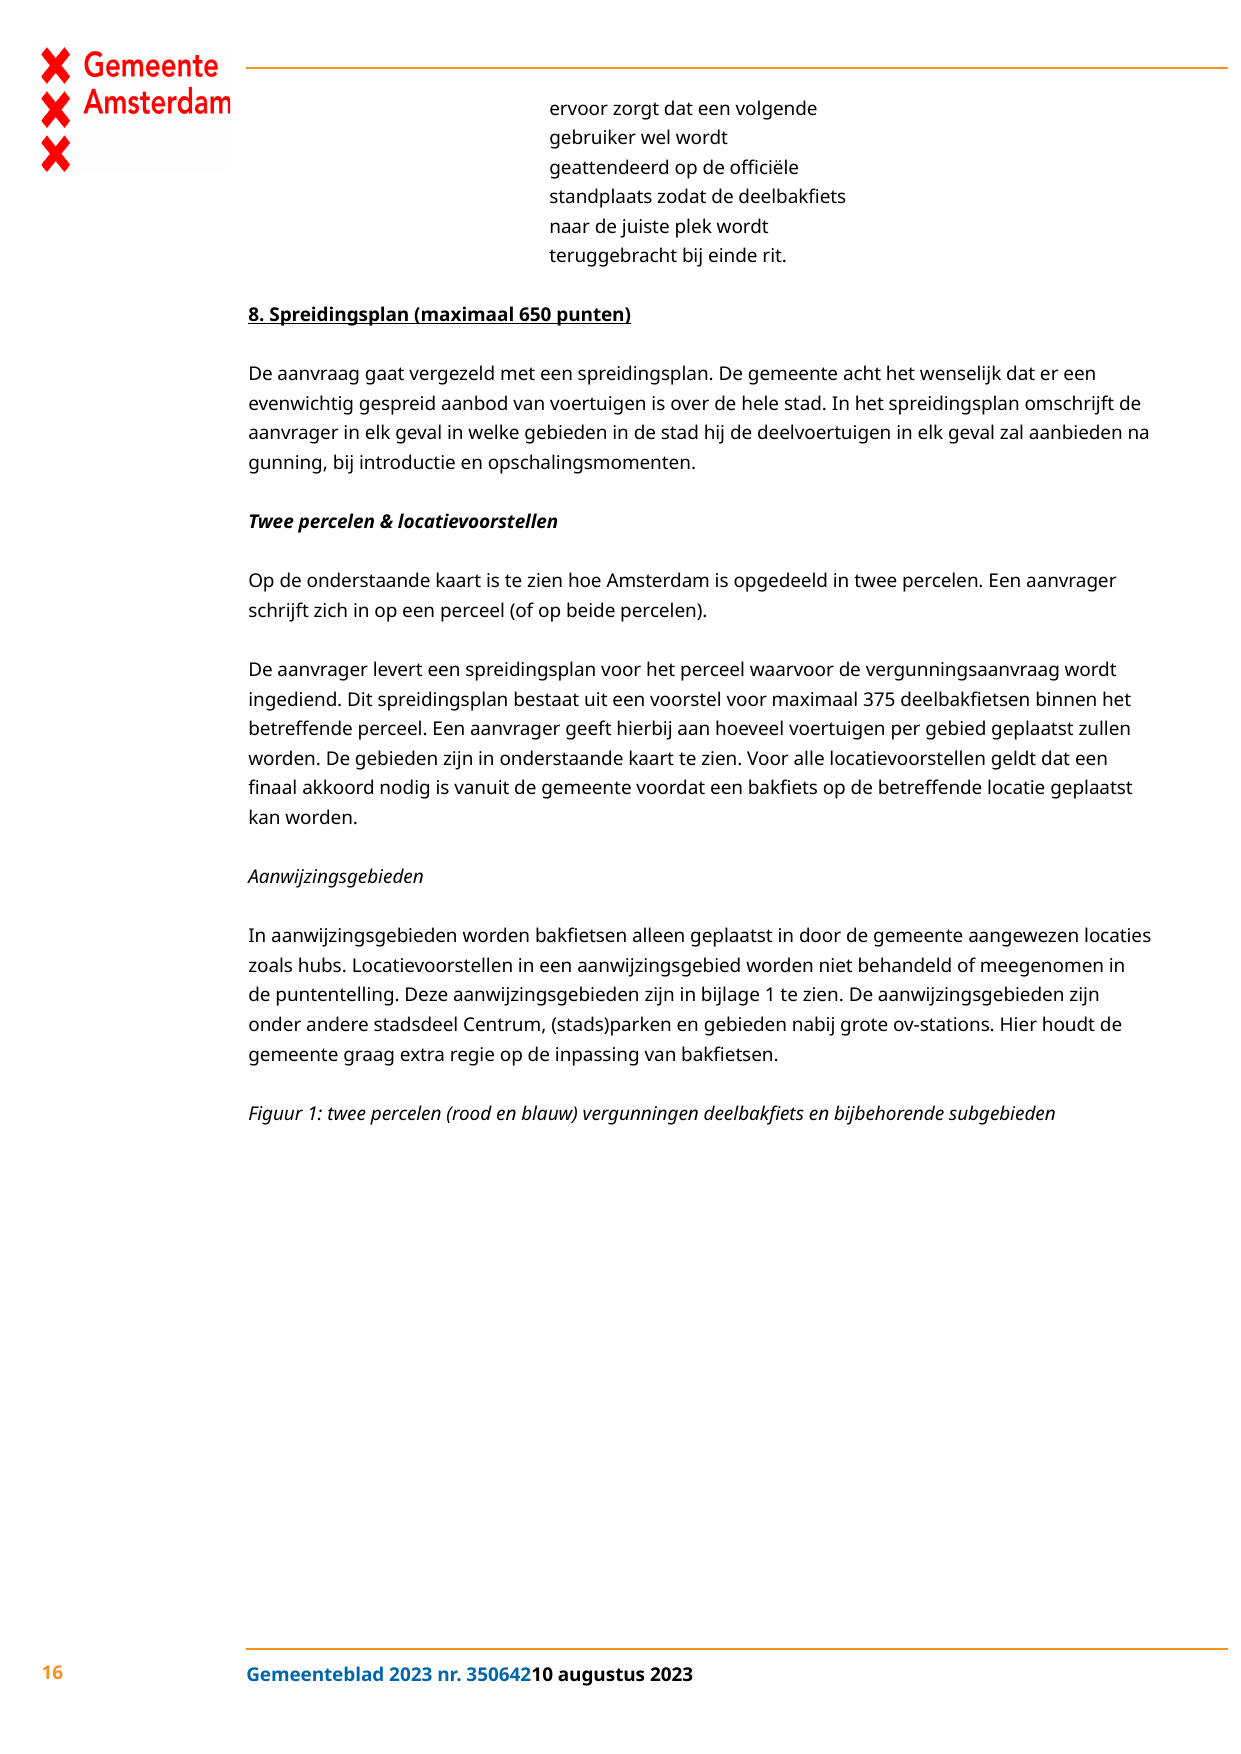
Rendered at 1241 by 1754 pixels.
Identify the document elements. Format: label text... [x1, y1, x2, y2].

text In aanwijzingsgebieden worden bakfietsen alleen geplaatst in door de gemeente aangewezen locaties zoals hubs. Locatievoorstellen in een aanwijzingsgebied worden niet behandeld of meegenomen in de puntentelling. Deze aanwijzingsgebieden zijn in bijlage 1 te zien. De aanwijzingsgebieden zijn onder andere stadsdeel Centrum, (stads)parken en gebieden nabij grote ov-stations. Hier houdt de gemeente graag extra regie op de inpassing van bakfietsen. [248, 922, 1152, 1067]
picture [41, 47, 231, 172]
text Twee percelen & locatievoorstellen [248, 508, 1152, 534]
text De aanvrager levert een spreidingsplan voor het perceel waarvoor de vergunningsaanvraag wordt ingediend. Dit spreidingsplan bestaat uit een voorstel voor maximaal 375 deelbakfietsen binnen het betreffende perceel. Een aanvrager geeft hierbij aan hoeveel voertuigen per gebied geplaatst zullen worden. De gebieden zijn in onderstaande kaart te zien. Voor alle locatievoorstellen geldt dat een finaal akkoord nodig is vanuit de gemeente voordat een bakfiets op de betreffende locatie geplaatst kan worden. [248, 656, 1152, 830]
text Figuur 1: twee percelen (rood en blauw) vergunningen deelbakfiets en bijbehorende subgebieden [248, 1100, 1152, 1126]
table_cell ervoor zorgt dat een volgende gebruiker wel wordt geattendeerd op de officiële standplaats zodat de deelbakfiets naar de juiste plek wordt teruggebracht bij einde rit. [549, 95, 850, 268]
text 8. Spreidingsplan (maximaal 650 punten) [248, 301, 1152, 327]
text Op de onderstaande kaart is te zien hoe Amsterdam is opgedeeld in twee percelen. Een aanvrager schrijft zich in op een perceel (of op beide percelen). [248, 567, 1152, 623]
table_cell [248, 95, 549, 268]
text Aanwijzingsgebieden [248, 863, 1152, 889]
text De aanvraag gaat vergezeld met een spreidingsplan. De gemeente acht het wenselijk dat er een evenwichtig gespreid aanbod van voertuigen is over de hele stad. In het spreidingsplan omschrijft de aanvrager in elk geval in welke gebieden in de stad hij de deelvoertuigen in elk geval zal aanbieden na gunning, bij introductie en opschalingsmomenten. [248, 360, 1152, 475]
table_cell [850, 95, 1152, 268]
